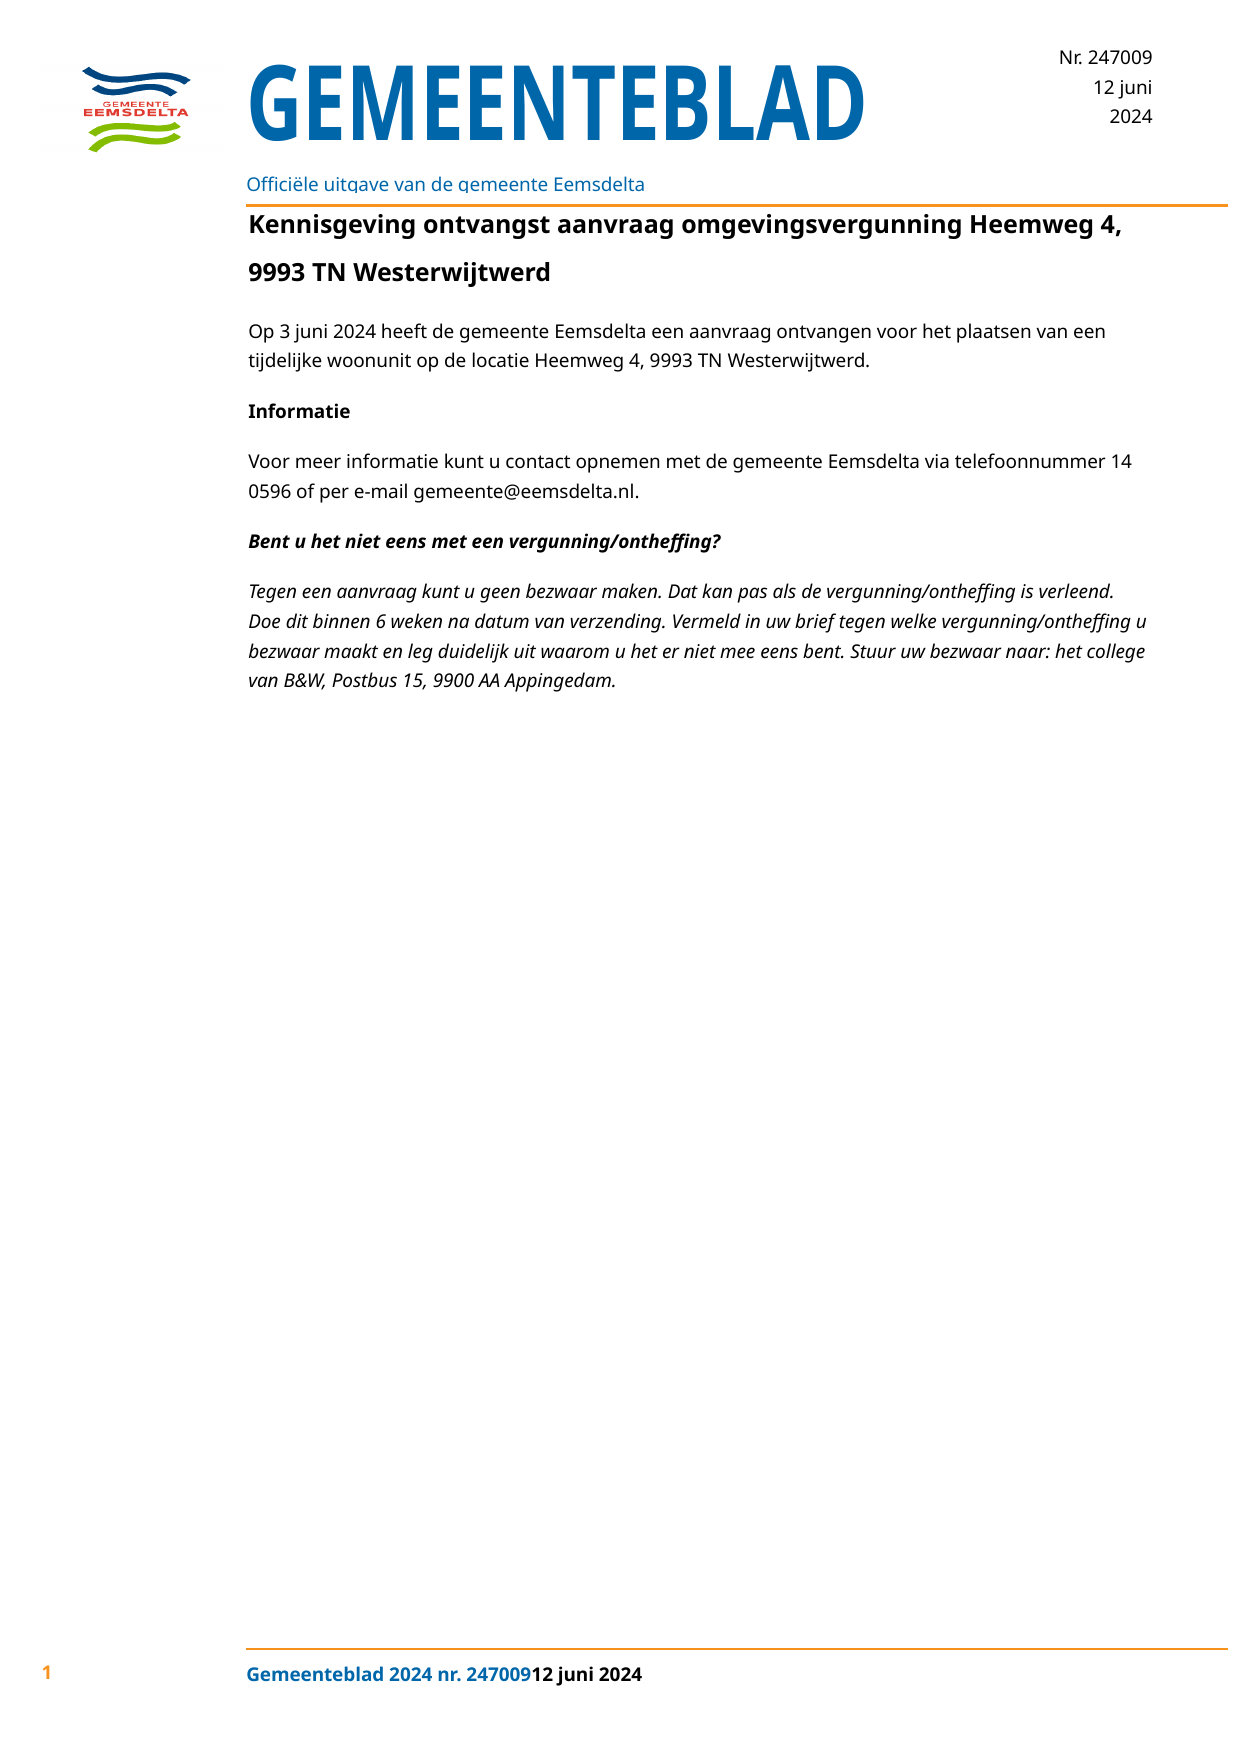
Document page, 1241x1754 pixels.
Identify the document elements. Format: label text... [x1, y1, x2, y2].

text Voor meer informatie kunt u contact opnemen met de gemeente Eemsdelta via telefoonnummer 14 0596 of per e-mail gemeente@eemsdelta.nl. [248, 448, 1152, 504]
picture [41, 47, 231, 172]
text Tegen een aanvraag kunt u geen bezwaar maken. Dat kan pas als de vergunning/ontheffing is verleend. Doe dit binnen 6 weken na datum van verzending. Vermeld in uw brief tegen welke vergunning/ontheffing u bezwaar maakt en leg duidelijk uit waarom u het er niet mee eens bent. Stuur uw bezwaar naar: het college van B&W, Postbus 15, 9900 AA Appingedam. [248, 579, 1152, 693]
text Kennisgeving ontvangst aanvraag omgevingsvergunning Heemweg 4, 9993 TN Westerwijtwerd [248, 207, 1152, 288]
text Op 3 juni 2024 heeft de gemeente Eemsdelta een aanvraag ontvangen voor het plaatsen van een tijdelijke woonunit op de locatie Heemweg 4, 9993 TN Westerwijtwerd. [248, 318, 1152, 373]
text Bent u het niet eens met een vergunning/ontheffing? [248, 528, 1152, 554]
text Informatie [248, 398, 1152, 424]
